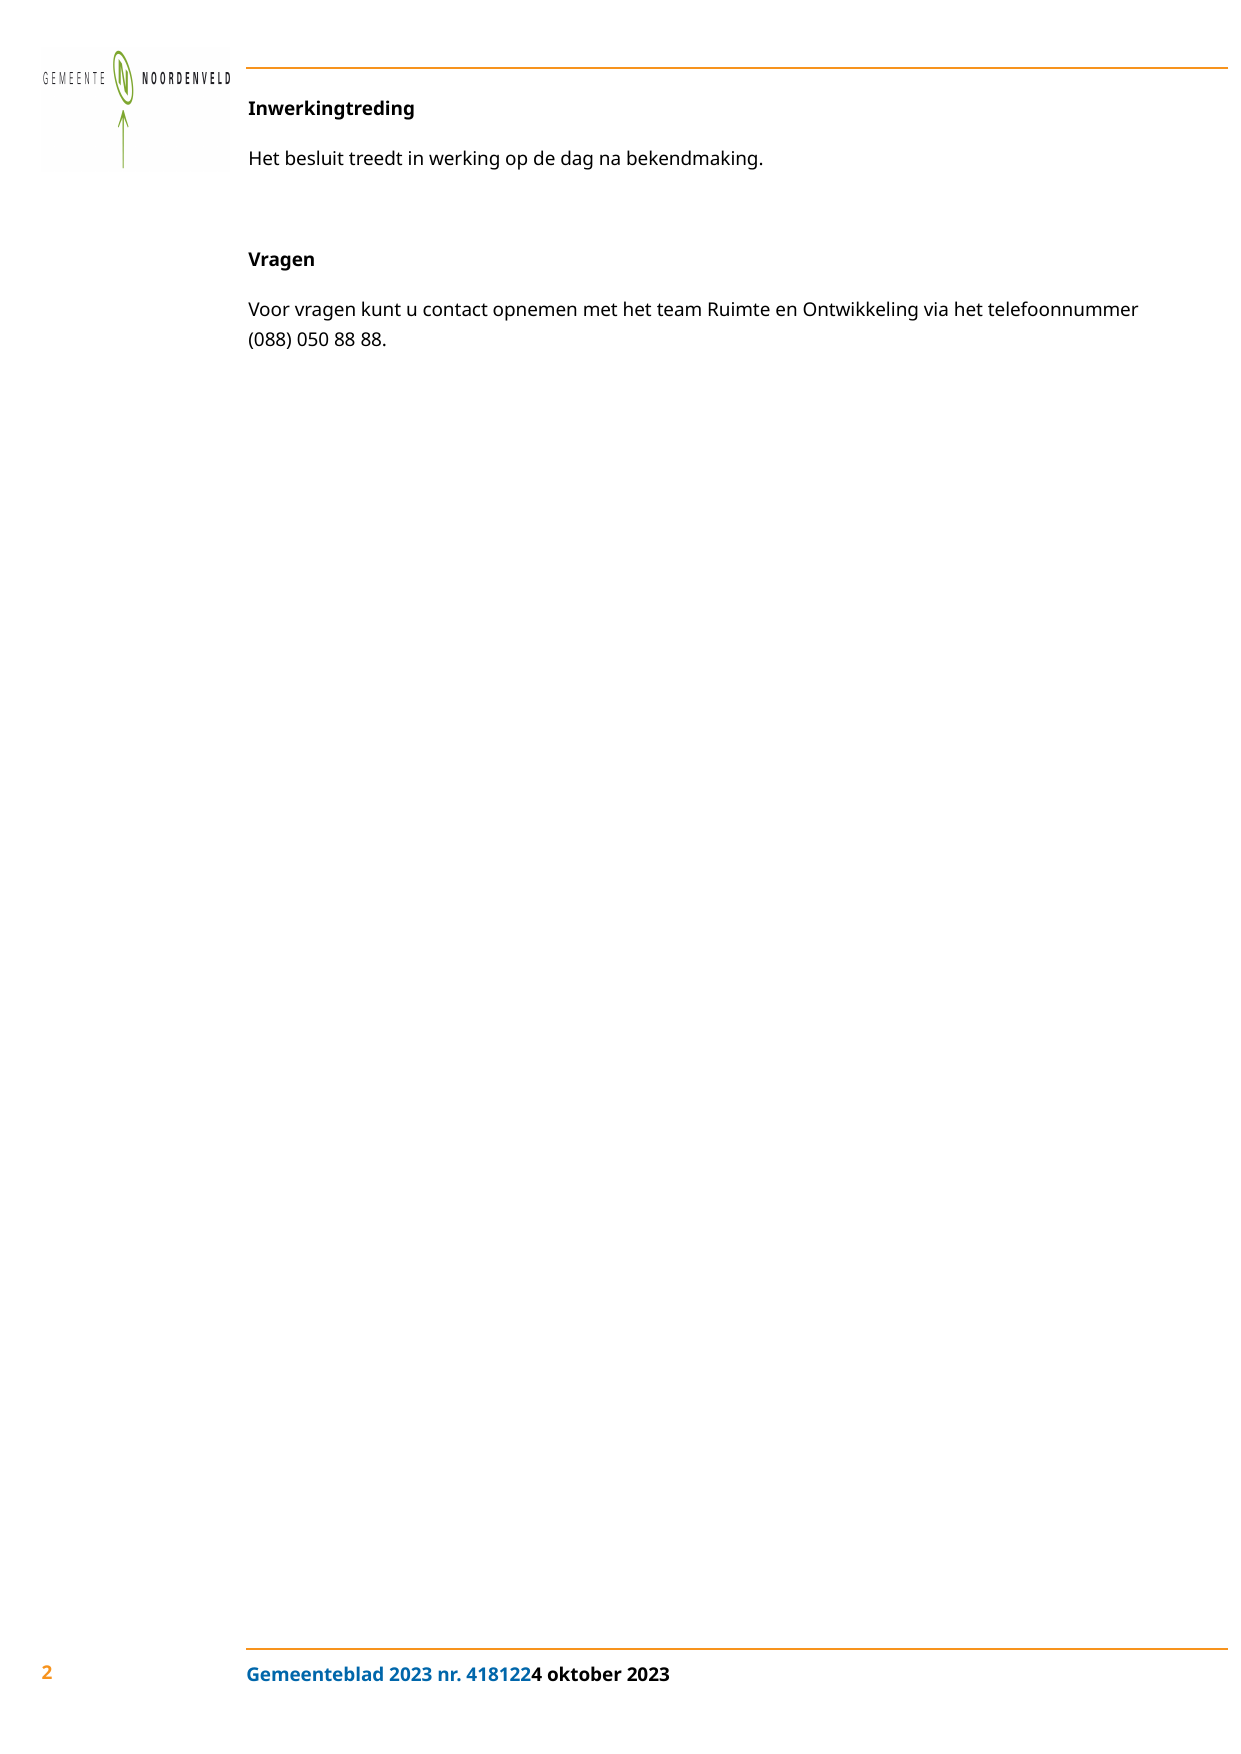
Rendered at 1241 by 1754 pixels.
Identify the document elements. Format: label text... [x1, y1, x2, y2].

text Vragen [248, 246, 1152, 272]
picture [41, 47, 231, 172]
text Het besluit treedt in werking op de dag na bekendmaking. [248, 145, 1152, 171]
text Voor vragen kunt u contact opnemen met het team Ruimte en Ontwikkeling via het telefoonnummer (088) 050 88 88. [248, 296, 1152, 352]
text Inwerkingtreding [248, 95, 1152, 121]
